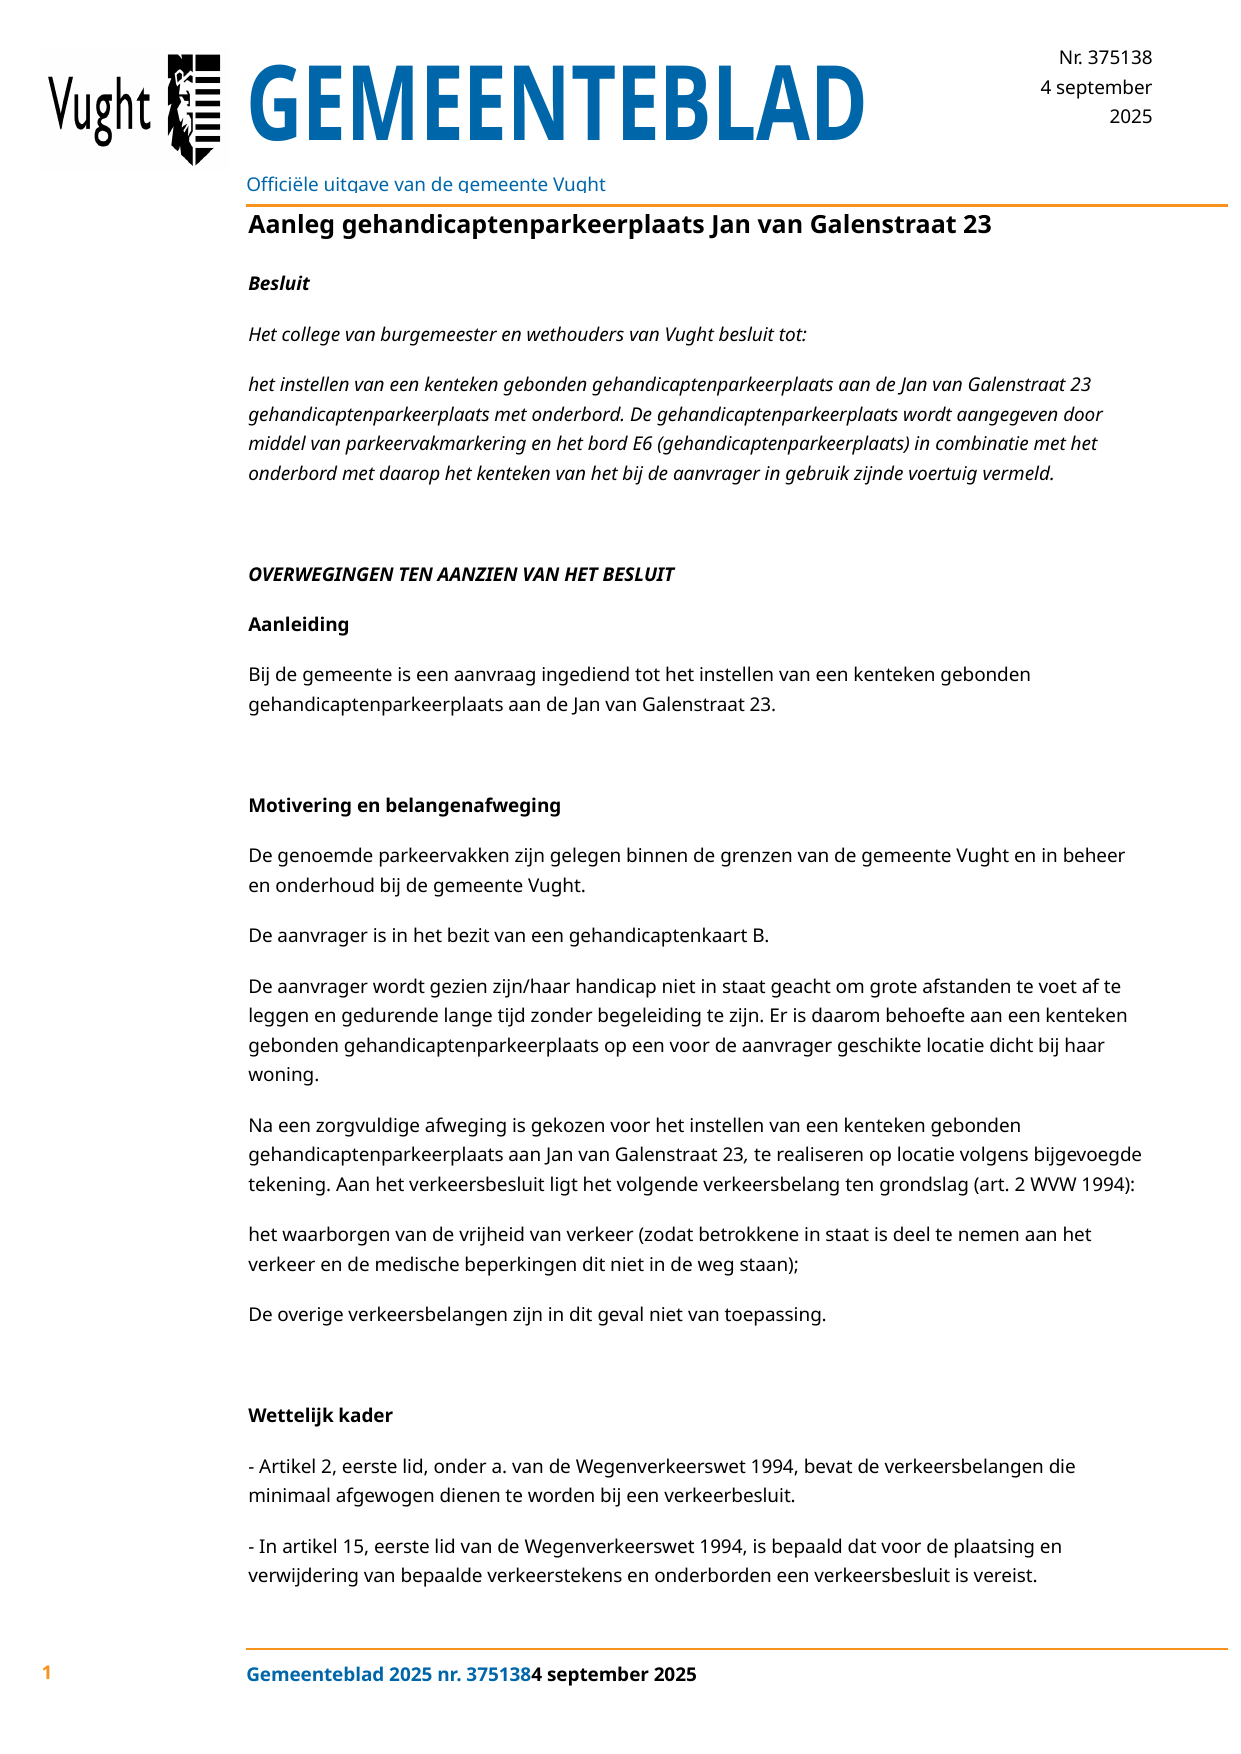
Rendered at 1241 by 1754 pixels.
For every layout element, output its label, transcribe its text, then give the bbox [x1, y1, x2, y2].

text het instellen van een kenteken gebonden gehandicaptenparkeerplaats aan de Jan van Galenstraat 23 gehandicaptenparkeerplaats met onderbord. De gehandicaptenparkeerplaats wordt aangegeven door middel van parkeervakmarkering en het bord E6 (gehandicaptenparkeerplaats) in combinatie met het onderbord met daarop het kenteken van het bij de aanvrager in gebruik zijnde voertuig vermeld. [248, 371, 1152, 486]
text Aanleiding [248, 611, 1152, 637]
text De genoemde parkeervakken zijn gelegen binnen de grenzen van de gemeente Vught en in beheer en onderhoud bij de gemeente Vught. [248, 842, 1152, 898]
text Aanleg gehandicaptenparkeerplaats Jan van Galenstraat 23 [248, 207, 1152, 241]
text Wettelijk kader [248, 1402, 1152, 1428]
text Het college van burgemeester en wethouders van Vught besluit tot: [248, 321, 1152, 346]
text Bij de gemeente is een aanvraag ingediend tot het instellen van een kenteken gebonden gehandicaptenparkeerplaats aan de Jan van Galenstraat 23. [248, 662, 1152, 717]
text het waarborgen van de vrijheid van verkeer (zodat betrokkene in staat is deel te nemen aan het verkeer en de medische beperkingen dit niet in de weg staan); [248, 1222, 1152, 1277]
text De overige verkeersbelangen zijn in dit geval niet van toepassing. [248, 1302, 1152, 1327]
text Na een zorgvuldige afweging is gekozen voor het instellen van een kenteken gebonden gehandicaptenparkeerplaats aan Jan van Galenstraat 23, te realiseren op locatie volgens bijgevoegde tekening. Aan het verkeersbesluit ligt het volgende verkeersbelang ten grondslag (art. 2 WVW 1994): [248, 1112, 1152, 1197]
text - Artikel 2, eerste lid, onder a. van de Wegenverkeerswet 1994, bevat de verkeersbelangen die minimaal afgewogen dienen te worden bij een verkeerbesluit. [248, 1453, 1152, 1508]
picture [41, 47, 231, 172]
text De aanvrager wordt gezien zijn/haar handicap niet in staat geacht om grote afstanden te voet af te leggen en gedurende lange tijd zonder begeleiding te zijn. Er is daarom behoefte aan een kenteken gebonden gehandicaptenparkeerplaats op een voor de aanvrager geschikte locatie dicht bij haar woning. [248, 973, 1152, 1087]
text - In artikel 15, eerste lid van de Wegenverkeerswet 1994, is bepaald dat voor de plaatsing en verwijdering van bepaalde verkeerstekens en onderborden een verkeersbesluit is vereist. [248, 1533, 1152, 1588]
text OVERWEGINGEN TEN AANZIEN VAN HET BESLUIT [248, 561, 1152, 586]
text De aanvrager is in het bezit van een gehandicaptenkaart B. [248, 922, 1152, 948]
text Motivering en belangenafweging [248, 792, 1152, 818]
text Besluit [248, 270, 1152, 296]
